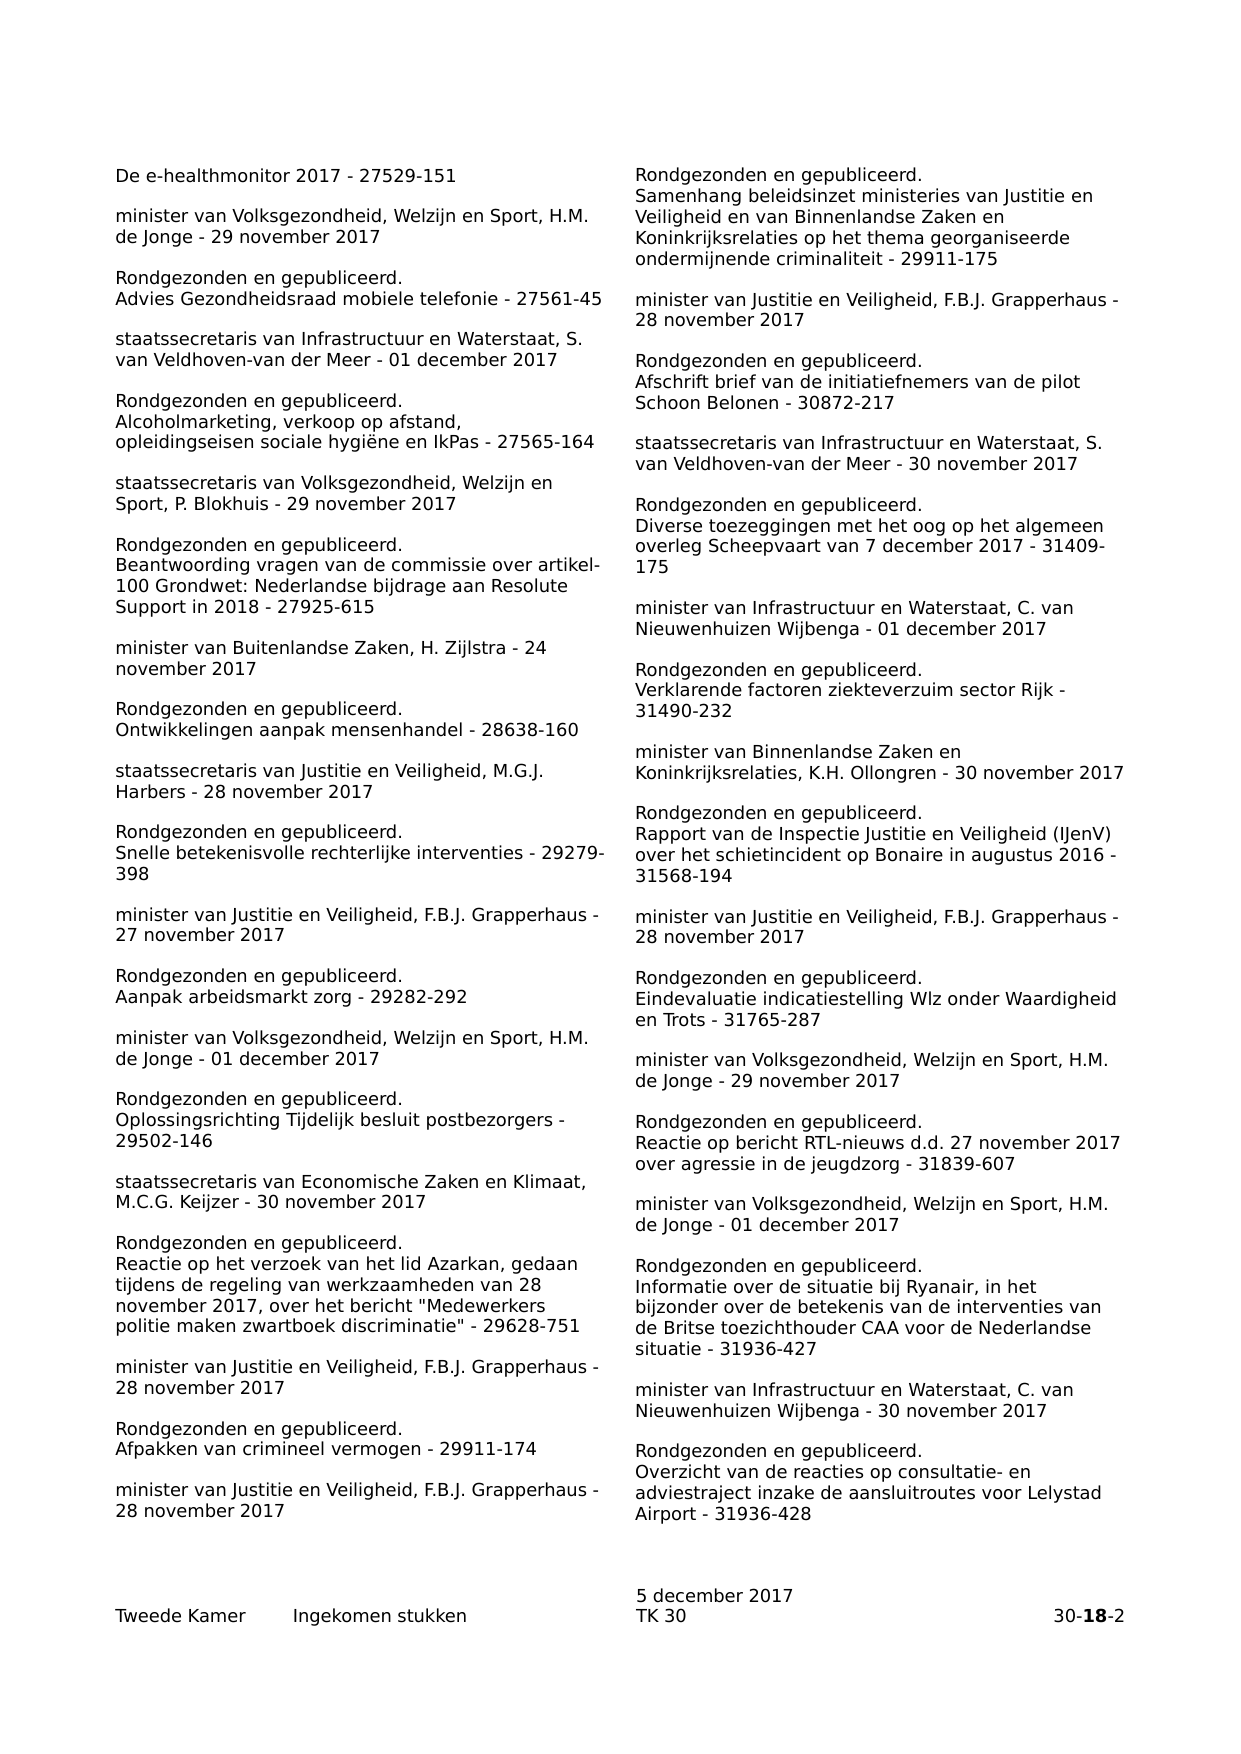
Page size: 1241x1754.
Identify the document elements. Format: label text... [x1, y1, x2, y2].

text Rondgezonden en gepubliceerd. [635, 1441, 1125, 1462]
text minister van Justitie en Veiligheid, F.B.J. Grapperhaus - 28 november 2017 [115, 1357, 605, 1398]
text minister van Volksgezondheid, Welzijn en Sport, H.M. de Jonge - 29 november 2017 [635, 1050, 1125, 1092]
text Reactie op het verzoek van het lid Azarkan, gedaan tijdens de regeling van werkzaamheden van 28 november 2017, over het bericht "Medewerkers politie maken zwartboek discriminatie" - 29628-751 [115, 1254, 605, 1337]
text Rondgezonden en gepubliceerd. [115, 699, 605, 720]
text Rondgezonden en gepubliceerd. [635, 1112, 1125, 1132]
text minister van Volksgezondheid, Welzijn en Sport, H.M. de Jonge - 29 november 2017 [115, 206, 605, 248]
text staatssecretaris van Economische Zaken en Klimaat, M.C.G. Keijzer - 30 november 2017 [115, 1171, 605, 1213]
text Rondgezonden en gepubliceerd. [115, 1418, 605, 1439]
text Rondgezonden en gepubliceerd. [115, 1233, 605, 1254]
text Verklarende factoren ziekteverzuim sector Rijk - 31490-232 [635, 680, 1125, 722]
text minister van Binnenlandse Zaken en Koninkrijksrelaties, K.H. Ollongren - 30 november 2017 [635, 742, 1125, 783]
text Aanpak arbeidsmarkt zorg - 29282-292 [115, 987, 605, 1008]
text Samenhang beleidsinzet ministeries van Justitie en Veiligheid en van Binnenlandse Zaken en Koninkrijksrelaties op het thema georganiseerde ondermijnende criminaliteit - 29911-175 [635, 186, 1125, 269]
text Rondgezonden en gepubliceerd. [115, 1089, 605, 1110]
text Beantwoording vragen van de commissie over artikel-100 Grondwet: Nederlandse bijdrage aan Resolute Support in 2018 - 27925-615 [115, 555, 605, 618]
text Ontwikkelingen aanpak mensenhandel - 28638-160 [115, 720, 605, 741]
text Advies Gezondheidsraad mobiele telefonie - 27561-45 [115, 288, 605, 309]
text Rondgezonden en gepubliceerd. [115, 534, 605, 555]
text Overzicht van de reacties op consultatie- en adviestraject inzake de aansluitroutes voor Lelystad Airport - 31936-428 [635, 1462, 1125, 1524]
text Rondgezonden en gepubliceerd. [115, 268, 605, 288]
text Rondgezonden en gepubliceerd. [635, 803, 1125, 824]
text minister van Infrastructuur en Waterstaat, C. van Nieuwenhuizen Wijbenga - 30 november 2017 [635, 1380, 1125, 1421]
text staatssecretaris van Infrastructuur en Waterstaat, S. van Veldhoven-van der Meer - 01 december 2017 [115, 329, 605, 371]
text Rondgezonden en gepubliceerd. [635, 495, 1125, 515]
text Diverse toezeggingen met het oog op het algemeen overleg Scheepvaart van 7 december 2017 - 31409-175 [635, 515, 1125, 578]
text Afschrift brief van de initiatiefnemers van de pilot Schoon Belonen - 30872-217 [635, 372, 1125, 413]
text Oplossingsrichting Tijdelijk besluit postbezorgers - 29502-146 [115, 1110, 605, 1151]
text De e-healthmonitor 2017 - 27529-151 [115, 165, 605, 186]
text Alcoholmarketing, verkoop op afstand, opleidingseisen sociale hygiëne en IkPas - 27565-164 [115, 411, 605, 453]
text staatssecretaris van Justitie en Veiligheid, M.G.J. Harbers - 28 november 2017 [115, 761, 605, 802]
text Rondgezonden en gepubliceerd. [115, 822, 605, 843]
text Rondgezonden en gepubliceerd. [635, 351, 1125, 372]
text staatssecretaris van Volksgezondheid, Welzijn en Sport, P. Blokhuis - 29 november 2017 [115, 473, 605, 514]
text minister van Justitie en Veiligheid, F.B.J. Grapperhaus - 27 november 2017 [115, 904, 605, 946]
text Rondgezonden en gepubliceerd. [115, 966, 605, 987]
text Rondgezonden en gepubliceerd. [115, 391, 605, 411]
text minister van Volksgezondheid, Welzijn en Sport, H.M. de Jonge - 01 december 2017 [635, 1194, 1125, 1236]
text staatssecretaris van Infrastructuur en Waterstaat, S. van Veldhoven-van der Meer - 30 november 2017 [635, 433, 1125, 475]
text Informatie over de situatie bij Ryanair, in het bijzonder over de betekenis van de interventies van de Britse toezichthouder CAA voor de Nederlandse situatie - 31936-427 [635, 1276, 1125, 1360]
text minister van Infrastructuur en Waterstaat, C. van Nieuwenhuizen Wijbenga - 01 december 2017 [635, 598, 1125, 639]
text minister van Volksgezondheid, Welzijn en Sport, H.M. de Jonge - 01 december 2017 [115, 1028, 605, 1069]
text Rondgezonden en gepubliceerd. [635, 165, 1125, 186]
text Rondgezonden en gepubliceerd. [635, 1256, 1125, 1276]
text minister van Justitie en Veiligheid, F.B.J. Grapperhaus - 28 november 2017 [635, 289, 1125, 331]
text Rondgezonden en gepubliceerd. [635, 659, 1125, 680]
text minister van Justitie en Veiligheid, F.B.J. Grapperhaus - 28 november 2017 [635, 906, 1125, 948]
text Rapport van de Inspectie Justitie en Veiligheid (IJenV) over het schietincident op Bonaire in augustus 2016 - 31568-194 [635, 824, 1125, 886]
text Rondgezonden en gepubliceerd. [635, 968, 1125, 989]
text Eindevaluatie indicatiestelling Wlz onder Waardigheid en Trots - 31765-287 [635, 989, 1125, 1030]
text Reactie op bericht RTL-nieuws d.d. 27 november 2017 over agressie in de jeugdzorg - 31839-607 [635, 1132, 1125, 1174]
text minister van Justitie en Veiligheid, F.B.J. Grapperhaus - 28 november 2017 [115, 1480, 605, 1521]
text minister van Buitenlandse Zaken, H. Zijlstra - 24 november 2017 [115, 638, 605, 679]
text Snelle betekenisvolle rechterlijke interventies - 29279-398 [115, 843, 605, 884]
text Afpakken van crimineel vermogen - 29911-174 [115, 1439, 605, 1460]
